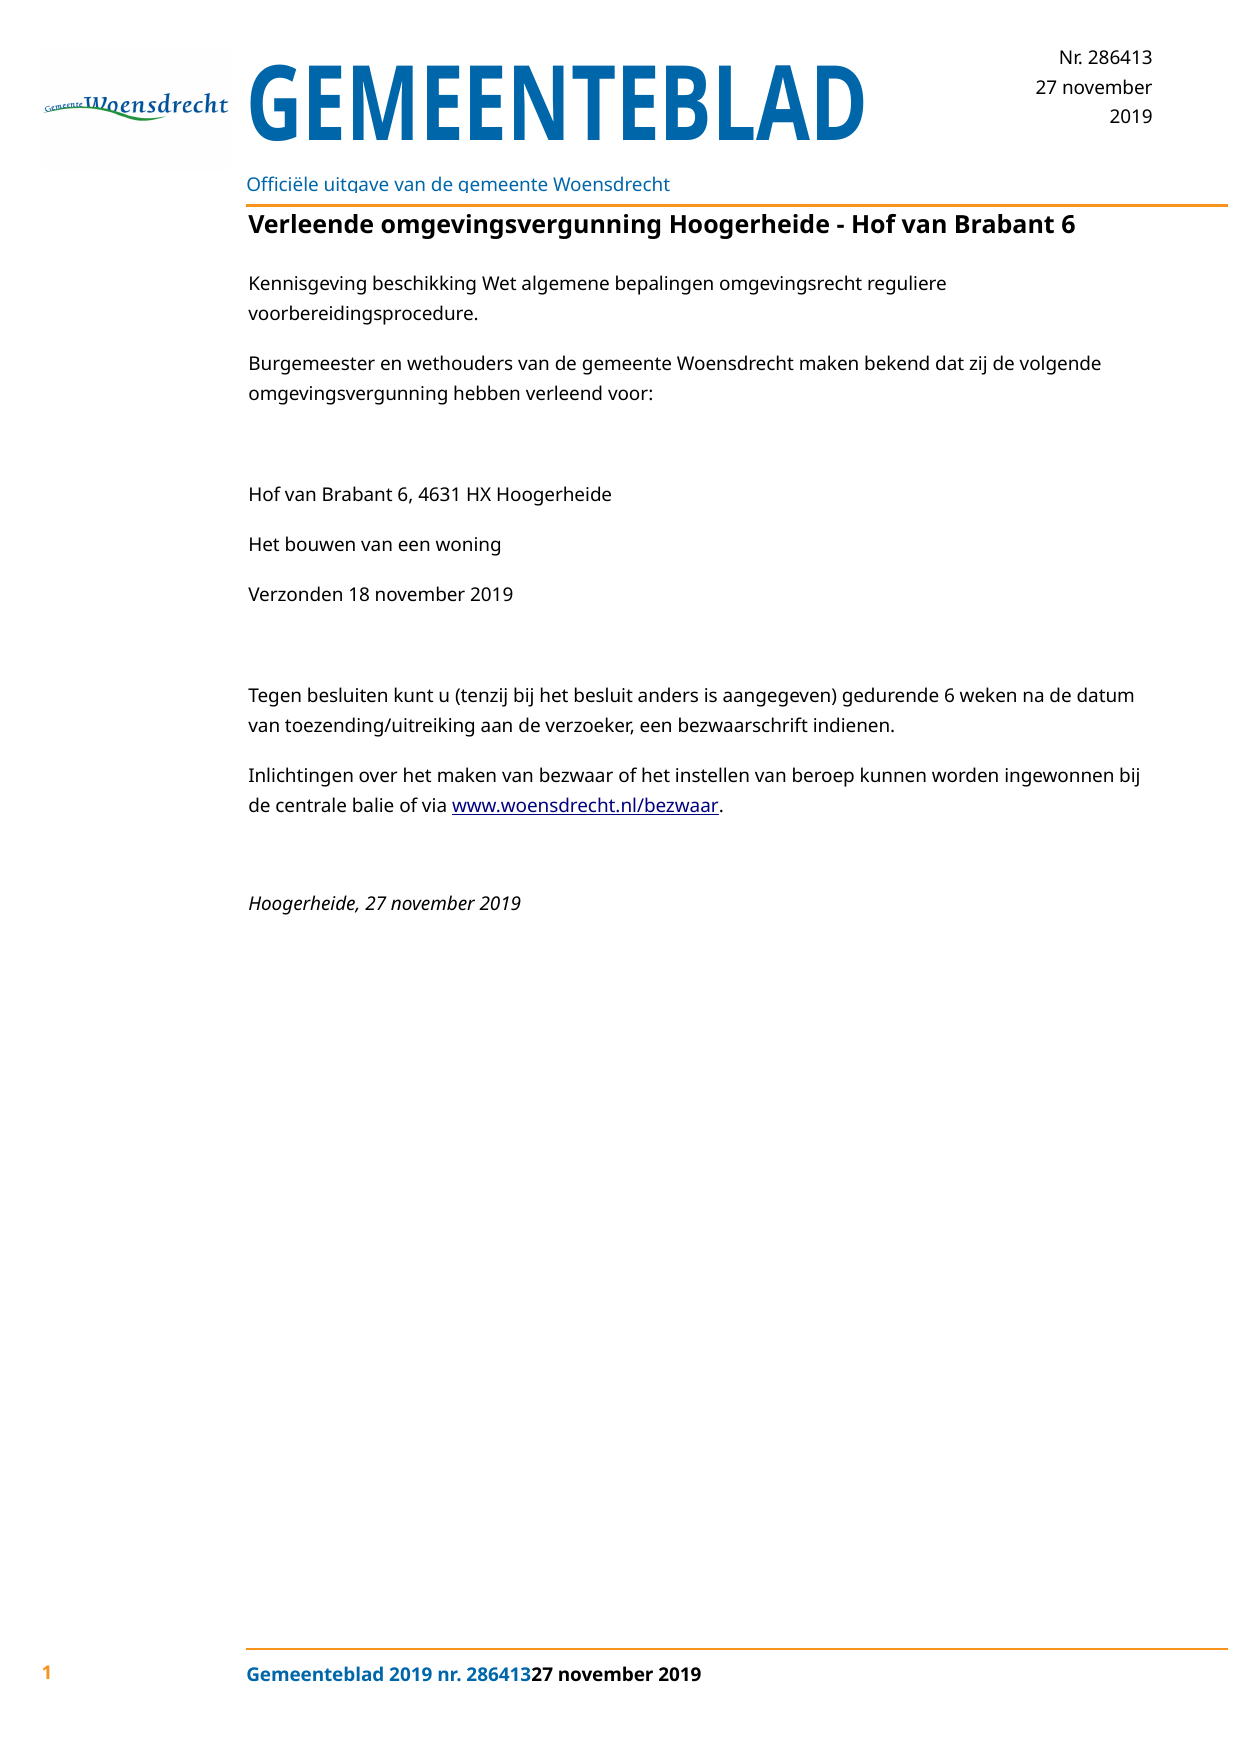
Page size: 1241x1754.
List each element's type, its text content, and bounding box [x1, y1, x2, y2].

text Tegen besluiten kunt u (tenzij bij het besluit anders is aangegeven) gedurende 6 weken na de datum van toezending/uitreiking aan de verzoeker, een bezwaarschrift indienen. [248, 682, 1152, 738]
text Inlichtingen over het maken van bezwaar of het instellen van beroep kunnen worden ingewonnen bij de centrale balie of via www.woensdrecht.nl/bezwaar. [248, 762, 1152, 818]
text Verzonden 18 november 2019 [248, 582, 1152, 607]
text Verleende omgevingsvergunning Hoogerheide - Hof van Brabant 6 [248, 207, 1152, 241]
text Hof van Brabant 6, 4631 HX Hoogerheide [248, 481, 1152, 506]
text Het bouwen van een woning [248, 531, 1152, 557]
text Burgemeester en wethouders van de gemeente Woensdrecht maken bekend dat zij de volgende omgevingsvergunning hebben verleend voor: [248, 350, 1152, 406]
text Kennisgeving beschikking Wet algemene bepalingen omgevingsrecht reguliere voorbereidingsprocedure. [248, 270, 1152, 326]
text Hoogerheide, 27 november 2019 [248, 890, 1152, 916]
picture [41, 47, 231, 172]
